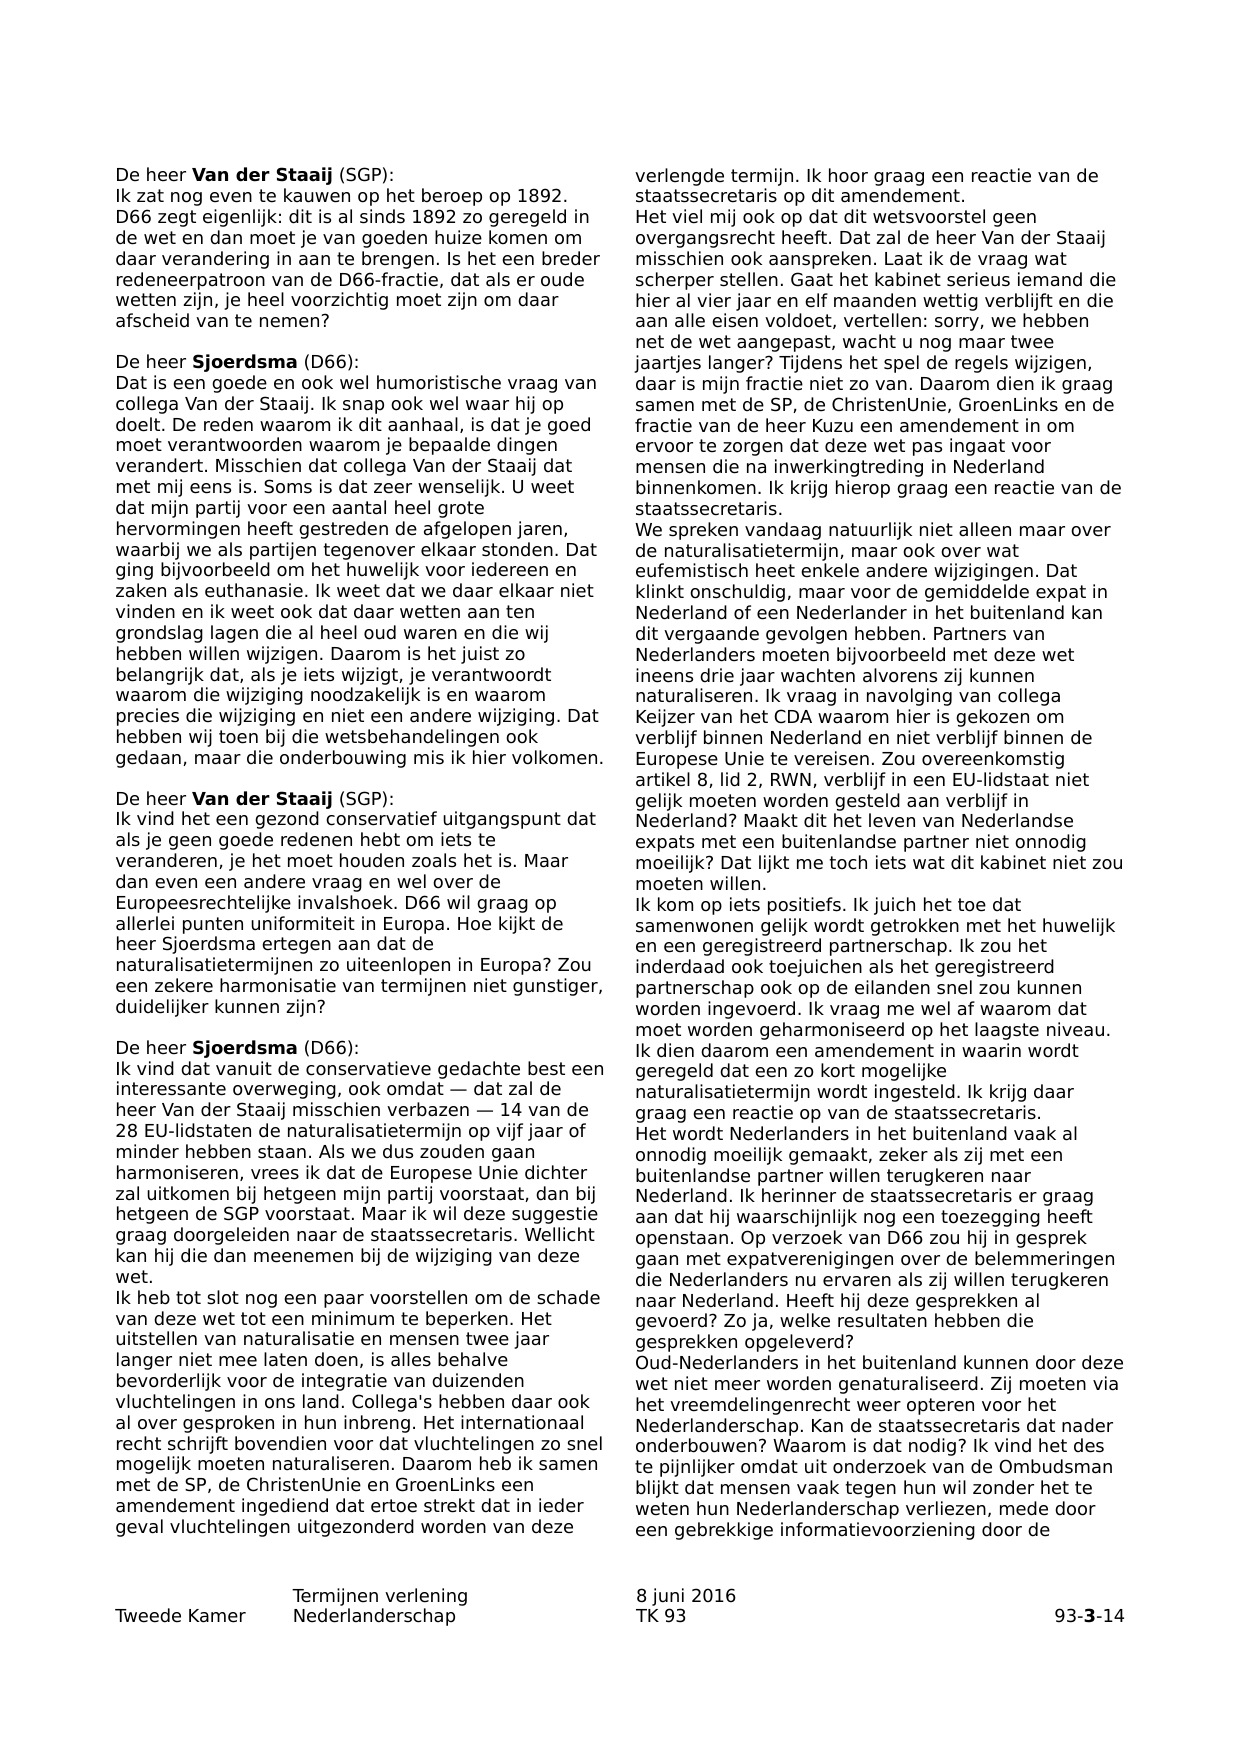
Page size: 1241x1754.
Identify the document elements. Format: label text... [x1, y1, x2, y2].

text Ik zat nog even te kauwen op het beroep op 1892. D66 zegt eigenlijk: dit is al sinds 1892 zo geregeld in de wet en dan moet je van goeden huize komen om daar verandering in aan te brengen. Is het een breder redeneerpatroon van de D66-fractie, dat als er oude wetten zijn, je heel voorzichtig moet zijn om daar afscheid van te nemen? [115, 186, 605, 332]
text We spreken vandaag natuurlijk niet alleen maar over de naturalisatietermijn, maar ook over wat eufemistisch heet enkele andere wijzigingen. Dat klinkt onschuldig, maar voor de gemiddelde expat in Nederland of een Nederlander in het buitenland kan dit vergaande gevolgen hebben. Partners van Nederlanders moeten bijvoorbeeld met deze wet ineens drie jaar wachten alvorens zij kunnen naturaliseren. Ik vraag in navolging van collega Keijzer van het CDA waarom hier is gekozen om verblijf binnen Nederland en niet verblijf binnen de Europese Unie te vereisen. Zou overeenkomstig artikel 8, lid 2, RWN, verblijf in een EU-lidstaat niet gelijk moeten worden gesteld aan verblijf in Nederland? Maakt dit het leven van Nederlandse expats met een buitenlandse partner niet onnodig moeilijk? Dat lijkt me toch iets wat dit kabinet niet zou moeten willen. [635, 519, 1125, 894]
text Het viel mij ook op dat dit wetsvoorstel geen overgangsrecht heeft. Dat zal de heer Van der Staaij misschien ook aanspreken. Laat ik de vraag wat scherper stellen. Gaat het kabinet serieus iemand die hier al vier jaar en elf maanden wettig verblijft en die aan alle eisen voldoet, vertellen: sorry, we hebben net de wet aangepast, wacht u nog maar twee jaartjes langer? Tijdens het spel de regels wijzigen, daar is mijn fractie niet zo van. Daarom dien ik graag samen met de SP, de ChristenUnie, GroenLinks en de fractie van de heer Kuzu een amendement in om ervoor te zorgen dat deze wet pas ingaat voor mensen die na inwerkingtreding in Nederland binnenkomen. Ik krijg hierop graag een reactie van de staatssecretaris. [635, 207, 1125, 519]
text Ik vind het een gezond conservatief uitgangspunt dat als je geen goede redenen hebt om iets te veranderen, je het moet houden zoals het is. Maar dan even een andere vraag en wel over de Europeesrechtelijke invalshoek. D66 wil graag op allerlei punten uniformiteit in Europa. Hoe kijkt de heer Sjoerdsma ertegen aan dat de naturalisatietermijnen zo uiteenlopen in Europa? Zou een zekere harmonisatie van termijnen niet gunstiger, duidelijker kunnen zijn? [115, 809, 605, 1017]
text Oud-Nederlanders in het buitenland kunnen door deze wet niet meer worden genaturaliseerd. Zij moeten via het vreemdelingenrecht weer opteren voor het Nederlanderschap. Kan de staatssecretaris dat nader onderbouwen? Waarom is dat nodig? Ik vind het des te pijnlijker omdat uit onderzoek van de Ombudsman blijkt dat mensen vaak tegen hun wil zonder het te weten hun Nederlanderschap verliezen, mede door een gebrekkige informatievoorziening door de [635, 1353, 1125, 1540]
text De heer Van der Staaij (SGP): [115, 165, 605, 186]
text Het wordt Nederlanders in het buitenland vaak al onnodig moeilijk gemaakt, zeker als zij met een buitenlandse partner willen terugkeren naar Nederland. Ik herinner de staatssecretaris er graag aan dat hij waarschijnlijk nog een toezegging heeft openstaan. Op verzoek van D66 zou hij in gesprek gaan met expatverenigingen over de belemmeringen die Nederlanders nu ervaren als zij willen terugkeren naar Nederland. Heeft hij deze gesprekken al gevoerd? Zo ja, welke resultaten hebben die gesprekken opgeleverd? [635, 1124, 1125, 1353]
text Dat is een goede en ook wel humoristische vraag van collega Van der Staaij. Ik snap ook wel waar hij op doelt. De reden waarom ik dit aanhaal, is dat je goed moet verantwoorden waarom je bepaalde dingen verandert. Misschien dat collega Van der Staaij dat met mij eens is. Soms is dat zeer wenselijk. U weet dat mijn partij voor een aantal heel grote hervormingen heeft gestreden de afgelopen jaren, waarbij we als partijen tegenover elkaar stonden. Dat ging bijvoorbeeld om het huwelijk voor iedereen en zaken als euthanasie. Ik weet dat we daar elkaar niet vinden en ik weet ook dat daar wetten aan ten grondslag lagen die al heel oud waren en die wij hebben willen wijzigen. Daarom is het juist zo belangrijk dat, als je iets wijzigt, je verantwoordt waarom die wijziging noodzakelijk is en waarom precies die wijziging en niet een andere wijziging. Dat hebben wij toen bij die wetsbehandelingen ook gedaan, maar die onderbouwing mis ik hier volkomen. [115, 373, 605, 768]
text De heer Sjoerdsma (D66): [115, 1037, 605, 1058]
text De heer Sjoerdsma (D66): [115, 352, 605, 373]
text verlengde termijn. Ik hoor graag een reactie van de staatssecretaris op dit amendement. [635, 165, 1125, 207]
text De heer Van der Staaij (SGP): [115, 788, 605, 809]
text Ik heb tot slot nog een paar voorstellen om de schade van deze wet tot een minimum te beperken. Het uitstellen van naturalisatie en mensen twee jaar langer niet mee laten doen, is alles behalve bevorderlijk voor de integratie van duizenden vluchtelingen in ons land. Collega's hebben daar ook al over gesproken in hun inbreng. Het internationaal recht schrijft bovendien voor dat vluchtelingen zo snel mogelijk moeten naturaliseren. Daarom heb ik samen met de SP, de ChristenUnie en GroenLinks een amendement ingediend dat ertoe strekt dat in ieder geval vluchtelingen uitgezonderd worden van deze [115, 1287, 605, 1537]
text Ik kom op iets positiefs. Ik juich het toe dat samenwonen gelijk wordt getrokken met het huwelijk en een geregistreerd partnerschap. Ik zou het inderdaad ook toejuichen als het geregistreerd partnerschap ook op de eilanden snel zou kunnen worden ingevoerd. Ik vraag me wel af waarom dat moet worden geharmoniseerd op het laagste niveau. Ik dien daarom een amendement in waarin wordt geregeld dat een zo kort mogelijke naturalisatietermijn wordt ingesteld. Ik krijg daar graag een reactie op van de staatssecretaris. [635, 894, 1125, 1124]
text Ik vind dat vanuit de conservatieve gedachte best een interessante overweging, ook omdat — dat zal de heer Van der Staaij misschien verbazen — 14 van de 28 EU-lidstaten de naturalisatietermijn op vijf jaar of minder hebben staan. Als we dus zouden gaan harmoniseren, vrees ik dat de Europese Unie dichter zal uitkomen bij hetgeen mijn partij voorstaat, dan bij hetgeen de SGP voorstaat. Maar ik wil deze suggestie graag doorgeleiden naar de staatssecretaris. Wellicht kan hij die dan meenemen bij de wijziging van deze wet. [115, 1058, 605, 1287]
